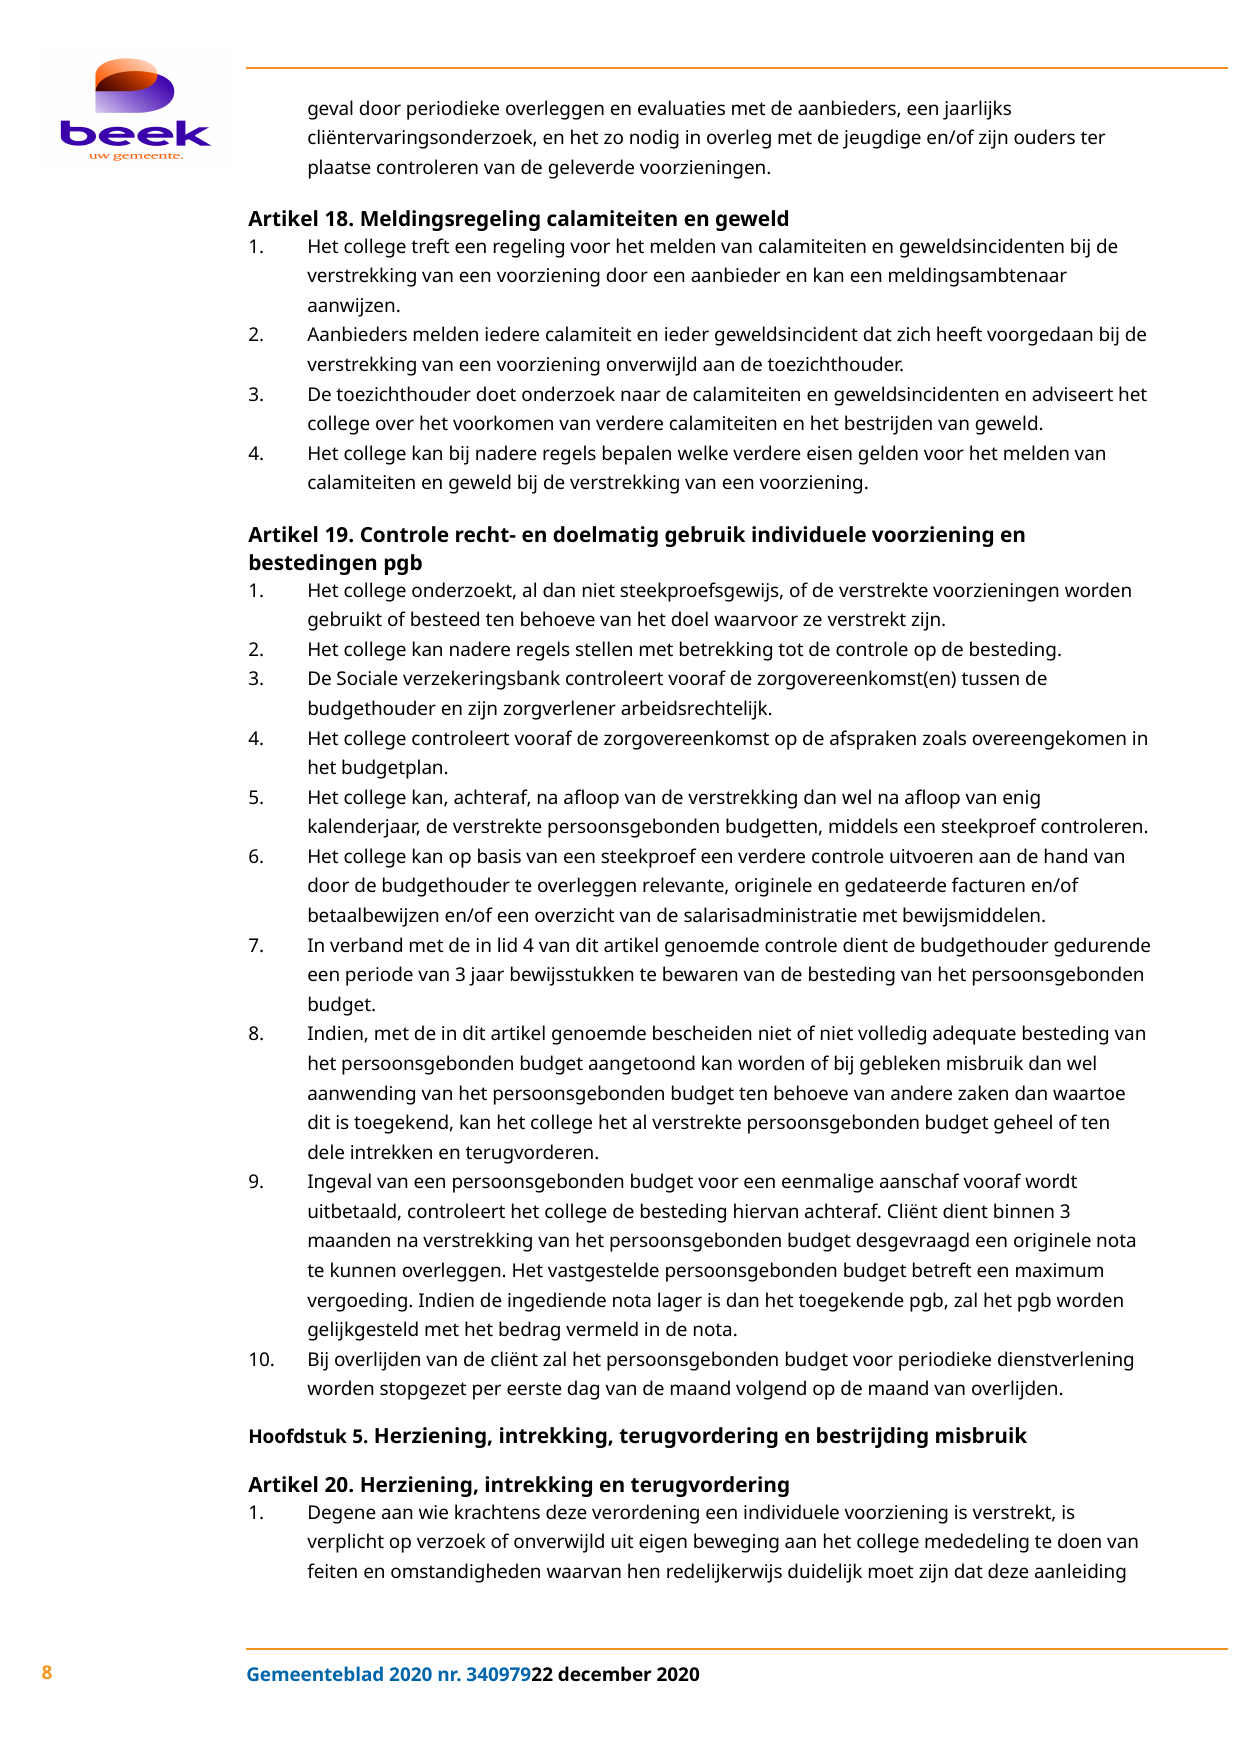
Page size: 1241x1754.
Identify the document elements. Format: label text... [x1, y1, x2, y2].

list Degene aan wie krachtens deze verordening een individuele voorziening is verstrekt, is verplicht op verzoek of onverwijld uit eigen beweging aan het college mededeling te doen van feiten en omstandigheden waarvan hen redelijkerwijs duidelijk moet zijn dat deze aanleiding [248, 1499, 1152, 1584]
list Het college kan, achteraf, na afloop van de verstrekking dan wel na afloop van enig kalenderjaar, de verstrekte persoonsgebonden budgetten, middels een steekproef controleren. [248, 784, 1152, 839]
text Artikel 19. Controle recht- en doelmatig gebruik individuele voorziening en bestedingen pgb [248, 520, 1152, 577]
list Het college treft een regeling voor het melden van calamiteiten en geweldsincidenten bij de verstrekking van een voorziening door een aanbieder en kan een meldingsambtenaar aanwijzen. [248, 233, 1152, 318]
list geval door periodieke overleggen en evaluaties met de aanbieders, een jaarlijks cliëntervaringsonderzoek, en het zo nodig in overleg met de jeugdige en/of zijn ouders ter plaatse controleren van de geleverde voorzieningen. [248, 95, 1152, 180]
list De Sociale verzekeringsbank controleert vooraf de zorgovereenkomst(en) tussen de budgethouder en zijn zorgverlener arbeidsrechtelijk. [248, 666, 1152, 721]
list In verband met de in lid 4 van dit artikel genoemde controle dient de budgethouder gedurende een periode van 3 jaar bewijsstukken te bewaren van de besteding van het persoonsgebonden budget. [248, 932, 1152, 1017]
picture [41, 47, 231, 172]
list Ingeval van een persoonsgebonden budget voor een eenmalige aanschaf vooraf wordt uitbetaald, controleert het college de besteding hiervan achteraf. Cliënt dient binnen 3 maanden na verstrekking van het persoonsgebonden budget desgevraagd een originele nota te kunnen overleggen. Het vastgestelde persoonsgebonden budget betreft een maximum vergoeding. Indien de ingediende nota lager is dan het toegekende pgb, zal het pgb worden gelijkgesteld met het bedrag vermeld in de nota. [248, 1168, 1152, 1342]
list Het college kan op basis van een steekproef een verdere controle uitvoeren aan de hand van door de budgethouder te overleggen relevante, originele en gedateerde facturen en/of betaalbewijzen en/of een overzicht van de salarisadministratie met bewijsmiddelen. [248, 843, 1152, 928]
list Het college kan bij nadere regels bepalen welke verdere eisen gelden voor het melden van calamiteiten en geweld bij de verstrekking van een voorziening. [248, 440, 1152, 495]
text Artikel 18. Meldingsregeling calamiteiten en geweld [248, 204, 1152, 233]
text Artikel 20. Herziening, intrekking en terugvordering [248, 1470, 1152, 1499]
list Bij overlijden van de cliënt zal het persoonsgebonden budget voor periodieke dienstverlening worden stopgezet per eerste dag van de maand volgend op de maand van overlijden. [248, 1346, 1152, 1401]
list Aanbieders melden iedere calamiteit en ieder geweldsincident dat zich heeft voorgedaan bij de verstrekking van een voorziening onverwijld aan de toezichthouder. [248, 322, 1152, 377]
list Indien, met de in dit artikel genoemde bescheiden niet of niet volledig adequate besteding van het persoonsgebonden budget aangetoond kan worden of bij gebleken misbruik dan wel aanwending van het persoonsgebonden budget ten behoeve van andere zaken dan waartoe dit is toegekend, kan het college het al verstrekte persoonsgebonden budget geheel of ten dele intrekken en terugvorderen. [248, 1021, 1152, 1164]
list Het college kan nadere regels stellen met betrekking tot de controle op de besteding. [248, 636, 1152, 662]
list Het college onderzoekt, al dan niet steekproefsgewijs, of de verstrekte voorzieningen worden gebruikt of besteed ten behoeve van het doel waarvoor ze verstrekt zijn. [248, 577, 1152, 632]
text Hoofdstuk 5. Herziening, intrekking, terugvordering en bestrijding misbruik [248, 1421, 1152, 1449]
list De toezichthouder doet onderzoek naar de calamiteiten en geweldsincidenten en adviseert het college over het voorkomen van verdere calamiteiten en het bestrijden van geweld. [248, 381, 1152, 436]
list Het college controleert vooraf de zorgovereenkomst op de afspraken zoals overeengekomen in het budgetplan. [248, 725, 1152, 780]
